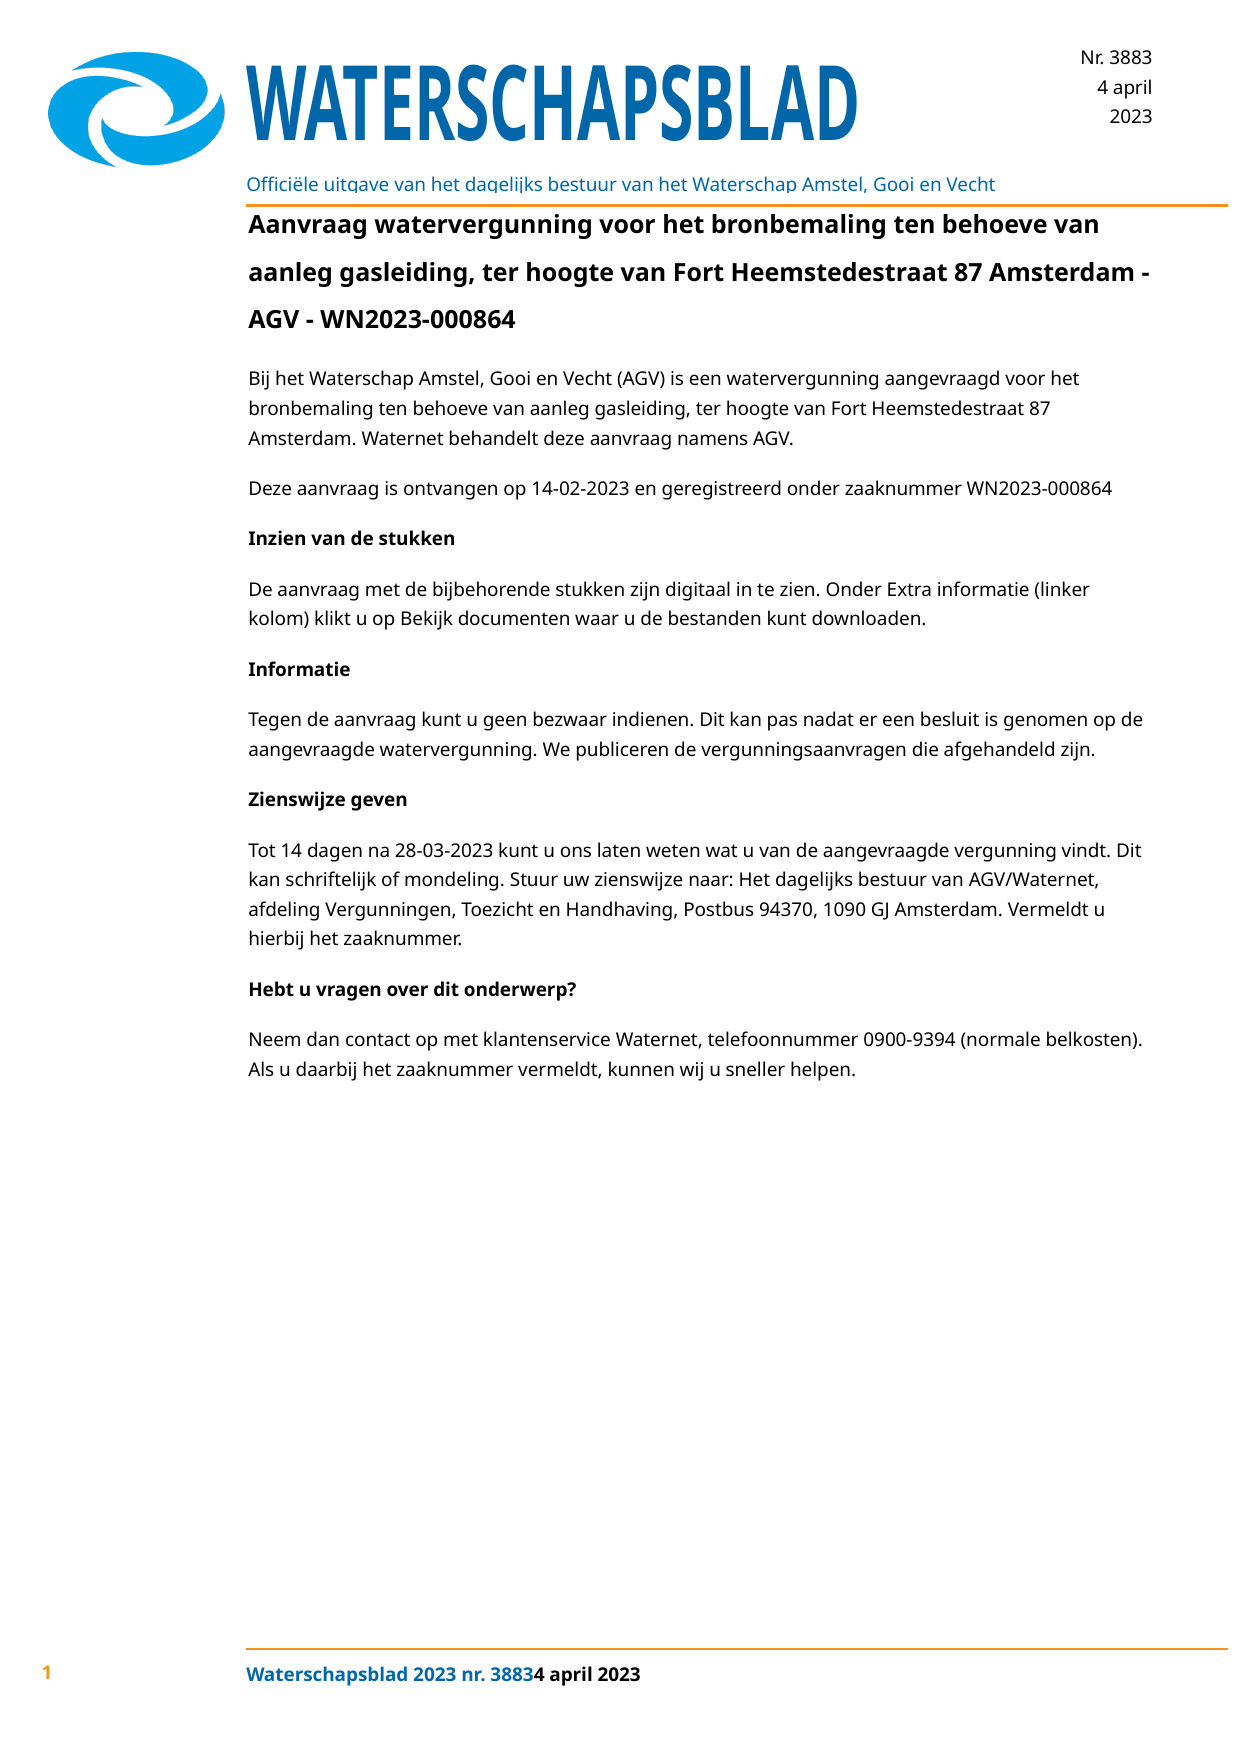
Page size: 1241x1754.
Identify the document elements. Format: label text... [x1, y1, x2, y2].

text Neem dan contact op met klantenservice Waternet, telefoonnummer 0900-9394 (normale belkosten). Als u daarbij het zaaknummer vermeldt, kunnen wij u sneller helpen. [248, 1026, 1152, 1082]
text Deze aanvraag is ontvangen op 14-02-2023 en geregistreerd onder zaaknummer WN2023-000864 [248, 475, 1152, 501]
text Hebt u vragen over dit onderwerp? [248, 976, 1152, 1002]
text De aanvraag met de bijbehorende stukken zijn digitaal in te zien. Onder Extra informatie (linker kolom) klikt u op Bekijk documenten waar u de bestanden kunt downloaden. [248, 576, 1152, 631]
text Inzien van de stukken [248, 526, 1152, 551]
text Tegen de aanvraag kunt u geen bezwaar indienen. Dit kan pas nadat er een besluit is genomen op de aangevraagde watervergunning. We publiceren de vergunningsaanvragen die afgehandeld zijn. [248, 706, 1152, 762]
text Tot 14 dagen na 28-03-2023 kunt u ons laten weten wat u van de aangevraagde vergunning vindt. Dit kan schriftelijk of mondeling. Stuur uw zienswijze naar: Het dagelijks bestuur van AGV/Waternet, afdeling Vergunningen, Toezicht en Handhaving, Postbus 94370, 1090 GJ Amsterdam. Vermeldt u hierbij het zaaknummer. [248, 837, 1152, 951]
text Zienswijze geven [248, 786, 1152, 812]
text Aanvraag watervergunning voor het bronbemaling ten behoeve van aanleg gasleiding, ter hoogte van Fort Heemstedestraat 87 Amsterdam - AGV - WN2023-000864 [248, 207, 1152, 336]
text Informatie [248, 656, 1152, 682]
picture [41, 47, 231, 172]
text Bij het Waterschap Amstel, Gooi en Vecht (AGV) is een watervergunning aangevraagd voor het bronbemaling ten behoeve van aanleg gasleiding, ter hoogte van Fort Heemstedestraat 87 Amsterdam. Waternet behandelt deze aanvraag namens AGV. [248, 366, 1152, 450]
